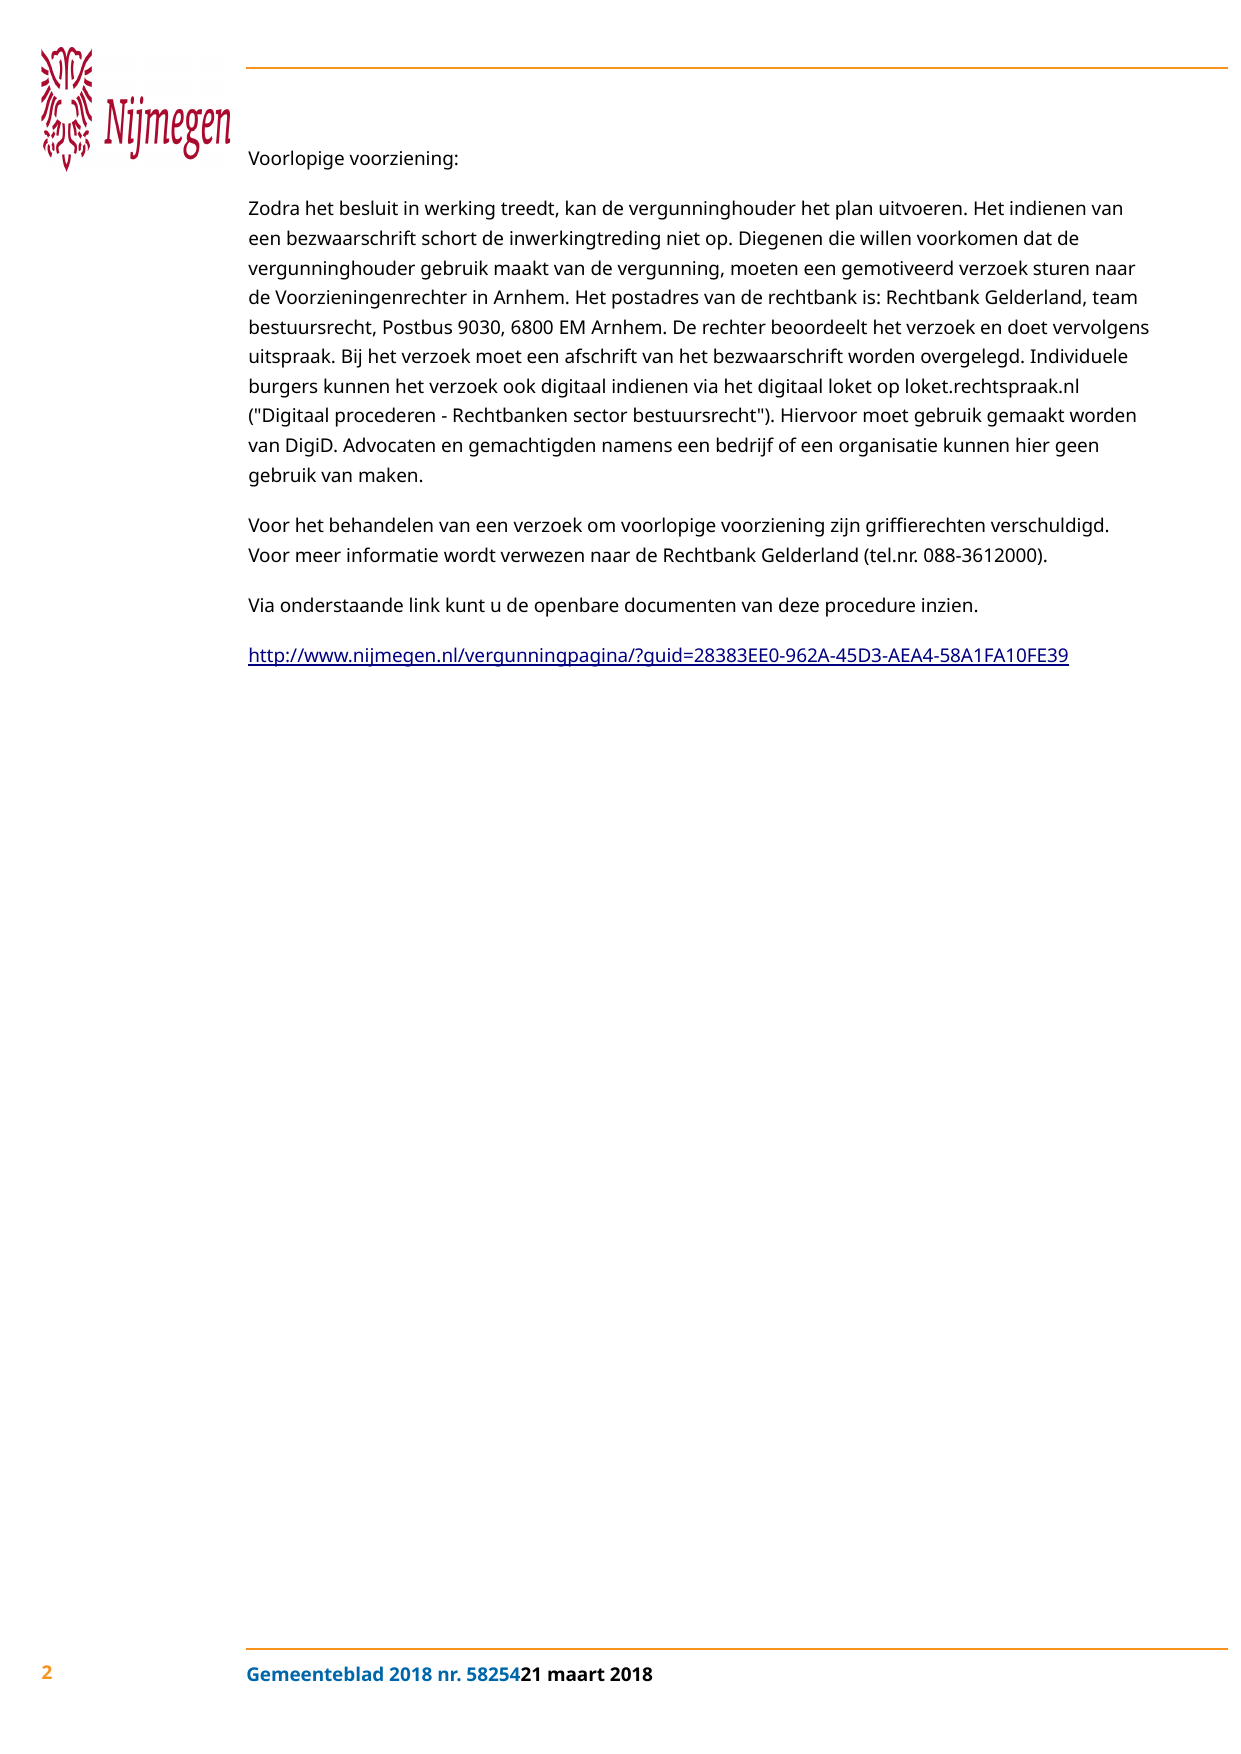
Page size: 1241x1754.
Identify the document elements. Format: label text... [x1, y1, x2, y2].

text Zodra het besluit in werking treedt, kan de vergunninghouder het plan uitvoeren. Het indienen van een bezwaarschrift schort de inwerkingtreding niet op. Diegenen die willen voorkomen dat de vergunninghouder gebruik maakt van de vergunning, moeten een gemotiveerd verzoek sturen naar de Voorzieningenrechter in Arnhem. Het postadres van de rechtbank is: Rechtbank Gelderland, team bestuursrecht, Postbus 9030, 6800 EM Arnhem. De rechter beoordeelt het verzoek en doet vervolgens uitspraak. Bij het verzoek moet een afschrift van het bezwaarschrift worden overgelegd. Individuele burgers kunnen het verzoek ook digitaal indienen via het digitaal loket op loket.rechtspraak.nl ("Digitaal procederen - Rechtbanken sector bestuursrecht"). Hiervoor moet gebruik gemaakt worden van DigiD. Advocaten en gemachtigden namens een bedrijf of een organisatie kunnen hier geen gebruik van maken. [248, 196, 1152, 488]
text http://www.nijmegen.nl/vergunningpagina/?guid=28383EE0-962A-45D3-AEA4-58A1FA10FE39 [248, 643, 1152, 668]
text Via onderstaande link kunt u de openbare documenten van deze procedure inzien. [248, 592, 1152, 618]
picture [41, 47, 231, 172]
text Voor het behandelen van een verzoek om voorlopige voorziening zijn griffierechten verschuldigd. Voor meer informatie wordt verwezen naar de Rechtbank Gelderland (tel.nr. 088-3612000). [248, 512, 1152, 568]
text Voorlopige voorziening: [248, 145, 1152, 171]
